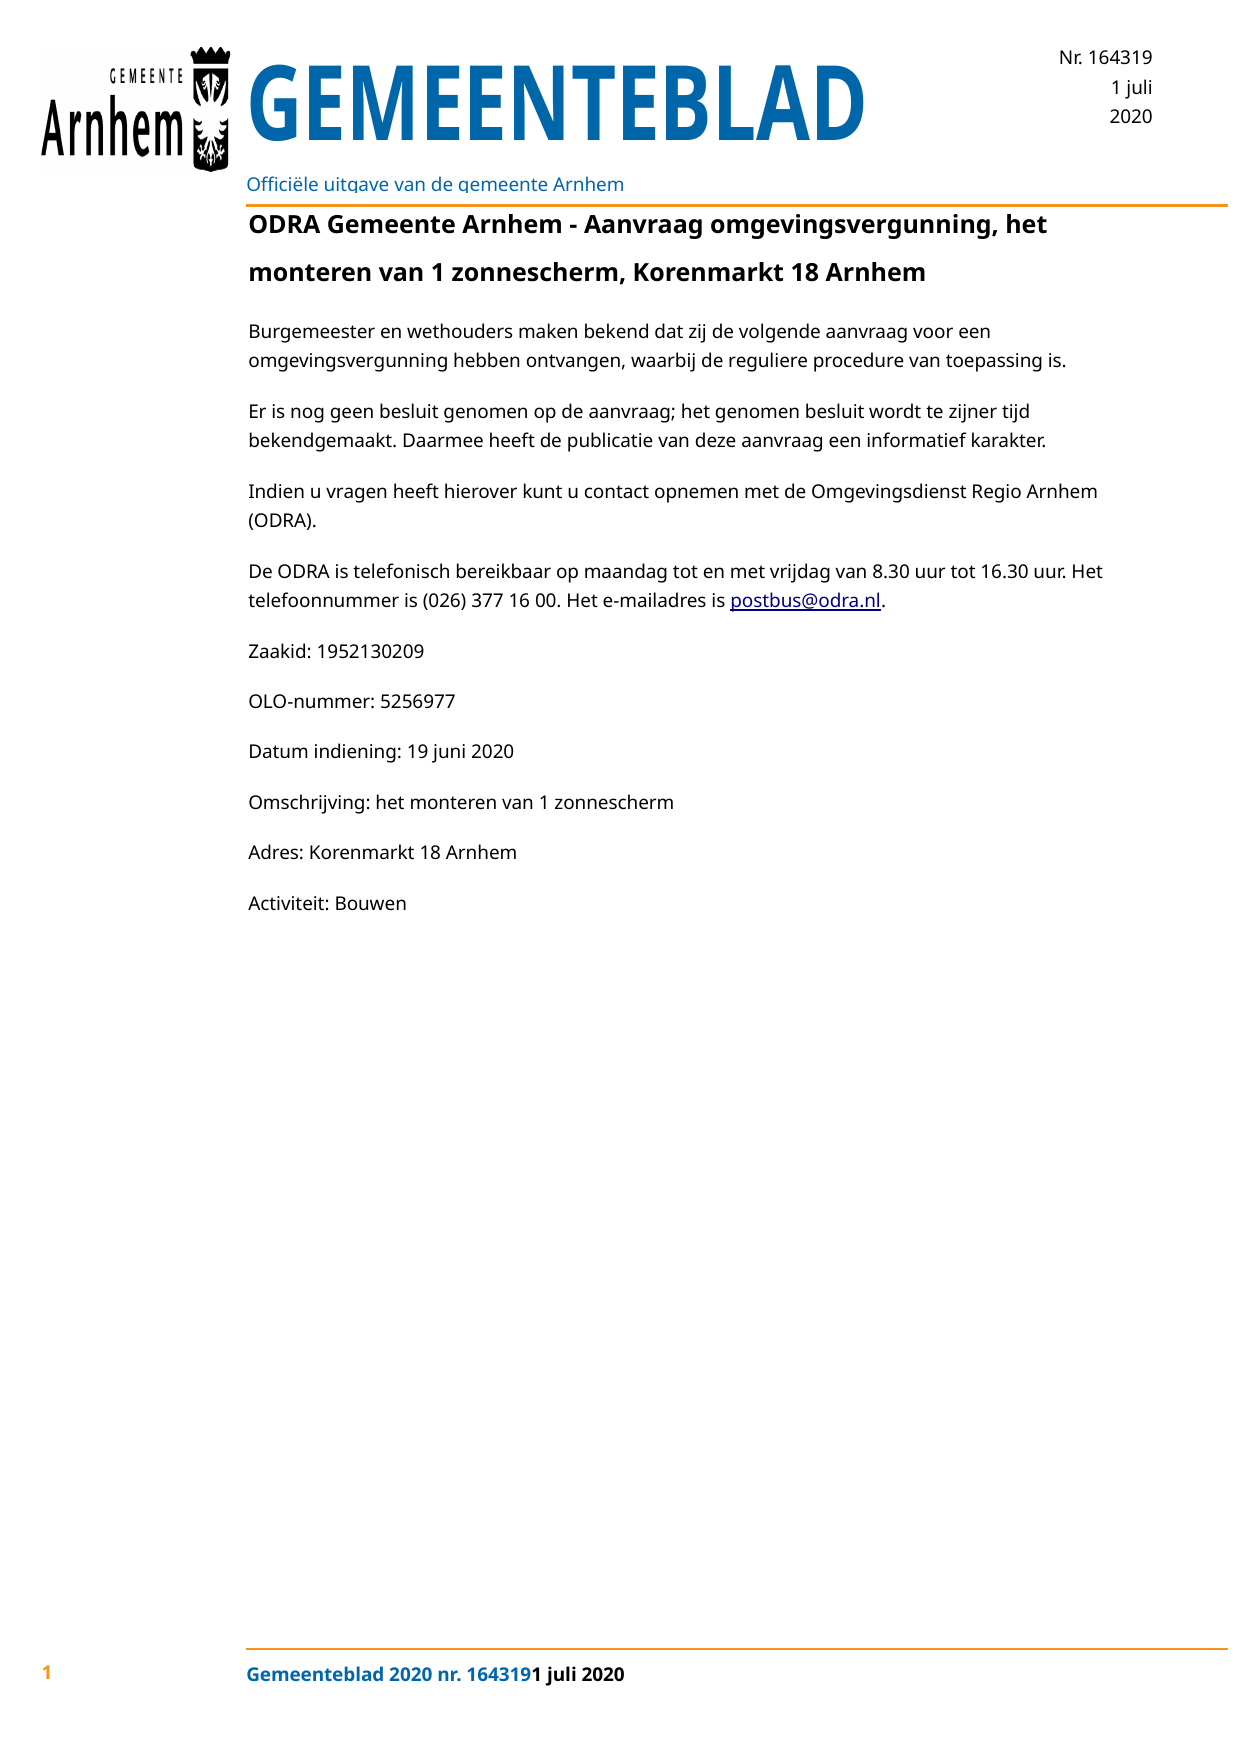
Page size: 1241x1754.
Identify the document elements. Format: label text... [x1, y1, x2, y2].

text Activiteit: Bouwen [248, 890, 1152, 916]
text Burgemeester en wethouders maken bekend dat zij de volgende aanvraag voor een omgevingsvergunning hebben ontvangen, waarbij de reguliere procedure van toepassing is. [248, 318, 1152, 373]
text Datum indiening: 19 juni 2020 [248, 739, 1152, 764]
text Er is nog geen besluit genomen op de aanvraag; het genomen besluit wordt te zijner tijd bekendgemaakt. Daarmee heeft de publicatie van deze aanvraag een informatief karakter. [248, 398, 1152, 453]
text Omschrijving: het monteren van 1 zonnescherm [248, 789, 1152, 815]
text Indien u vragen heeft hierover kunt u contact opnemen met de Omgevingsdienst Regio Arnhem (ODRA). [248, 478, 1152, 533]
text OLO-nummer: 5256977 [248, 688, 1152, 714]
text Adres: Korenmarkt 18 Arnhem [248, 839, 1152, 865]
text ODRA Gemeente Arnhem - Aanvraag omgevingsvergunning, het monteren van 1 zonnescherm, Korenmarkt 18 Arnhem [248, 207, 1152, 288]
text Zaakid: 1952130209 [248, 638, 1152, 664]
text De ODRA is telefonisch bereikbaar op maandag tot en met vrijdag van 8.30 uur tot 16.30 uur. Het telefoonnummer is (026) 377 16 00. Het e-mailadres is postbus@odra.nl. [248, 558, 1152, 613]
picture [41, 47, 231, 172]
